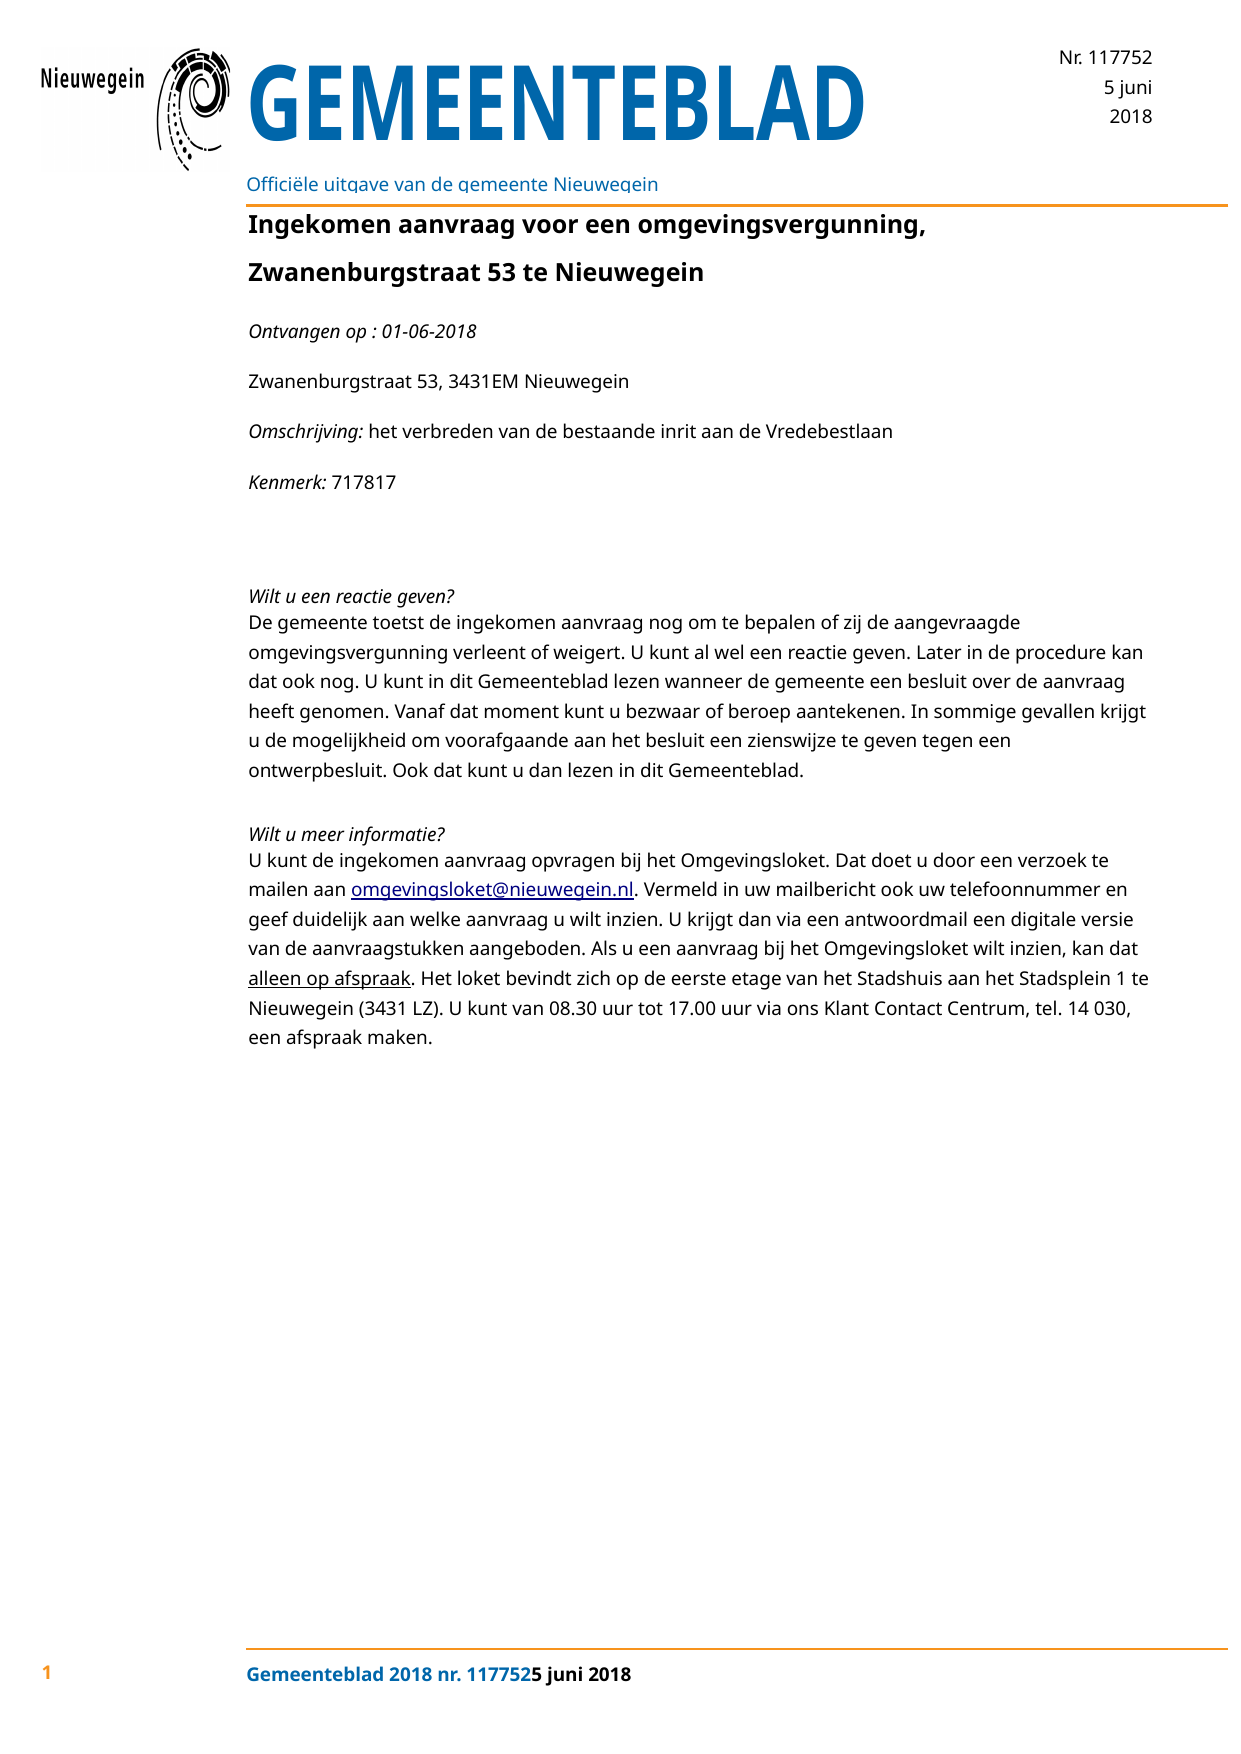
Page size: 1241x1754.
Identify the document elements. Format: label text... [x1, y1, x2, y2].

text Wilt u meer informatie? [248, 821, 1152, 847]
text Ingekomen aanvraag voor een omgevingsvergunning, Zwanenburgstraat 53 te Nieuwegein [248, 207, 1152, 288]
text De gemeente toetst de ingekomen aanvraag nog om te bepalen of zij de aangevraagde omgevingsvergunning verleent of weigert. U kunt al wel een reactie geven. Later in de procedure kan dat ook nog. U kunt in dit Gemeenteblad lezen wanneer de gemeente een besluit over de aanvraag heeft genomen. Vanaf dat moment kunt u bezwaar of beroep aantekenen. In sommige gevallen krijgt u de mogelijkheid om voorafgaande aan het besluit een zienswijze te geven tegen een ontwerpbesluit. Ook dat kunt u dan lezen in dit Gemeenteblad. [248, 609, 1152, 783]
text Zwanenburgstraat 53, 3431EM Nieuwegein [248, 368, 1152, 394]
text Ontvangen op : 01-06-2018 [248, 318, 1152, 344]
text Wilt u een reactie geven? [248, 583, 1152, 609]
picture [41, 47, 231, 172]
text U kunt de ingekomen aanvraag opvragen bij het Omgevingsloket. Dat doet u door een verzoek te mailen aan omgevingsloket@nieuwegein.nl. Vermeld in uw mailbericht ook uw telefoonnummer en geef duidelijk aan welke aanvraag u wilt inzien. U krijgt dan via een antwoordmail een digitale versie van de aanvraagstukken aangeboden. Als u een aanvraag bij het Omgevingsloket wilt inzien, kan dat alleen op afspraak. Het loket bevindt zich op de eerste etage van het Stadshuis aan het Stadsplein 1 te Nieuwegein (3431 LZ). U kunt van 08.30 uur tot 17.00 uur via ons Klant Contact Centrum, tel. 14 030, een afspraak maken. [248, 847, 1152, 1050]
text Kenmerk: 717817 [248, 469, 1152, 495]
text Omschrijving: het verbreden van de bestaande inrit aan de Vredebestlaan [248, 419, 1152, 444]
